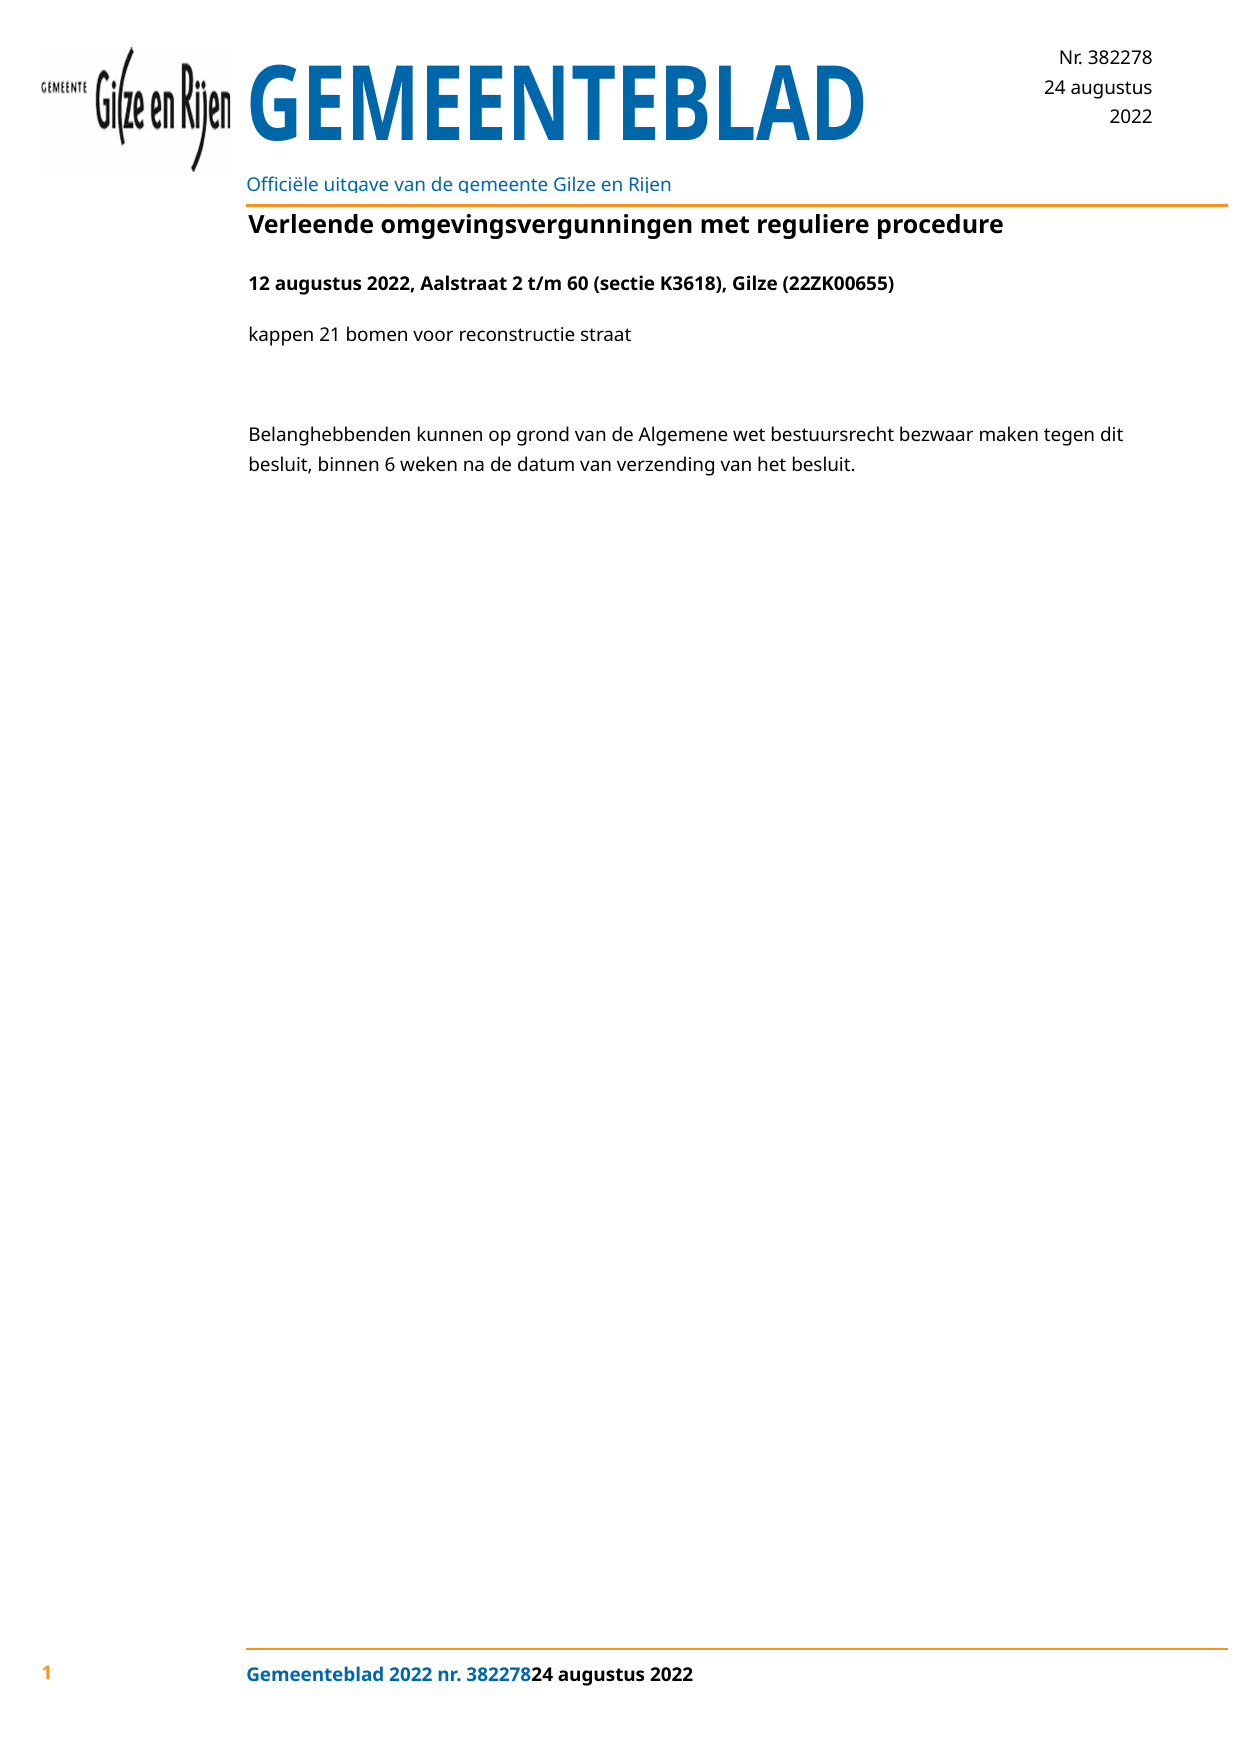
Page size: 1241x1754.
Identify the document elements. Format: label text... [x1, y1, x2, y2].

text Verleende omgevingsvergunningen met reguliere procedure [248, 207, 1152, 241]
text Belanghebbenden kunnen op grond van de Algemene wet bestuursrecht bezwaar maken tegen dit besluit, binnen 6 weken na de datum van verzending van het besluit. [248, 422, 1152, 477]
text kappen 21 bomen voor reconstructie straat [248, 321, 1152, 346]
picture [41, 47, 231, 172]
text 12 augustus 2022, Aalstraat 2 t/m 60 (sectie K3618), Gilze (22ZK00655) [248, 270, 1152, 296]
